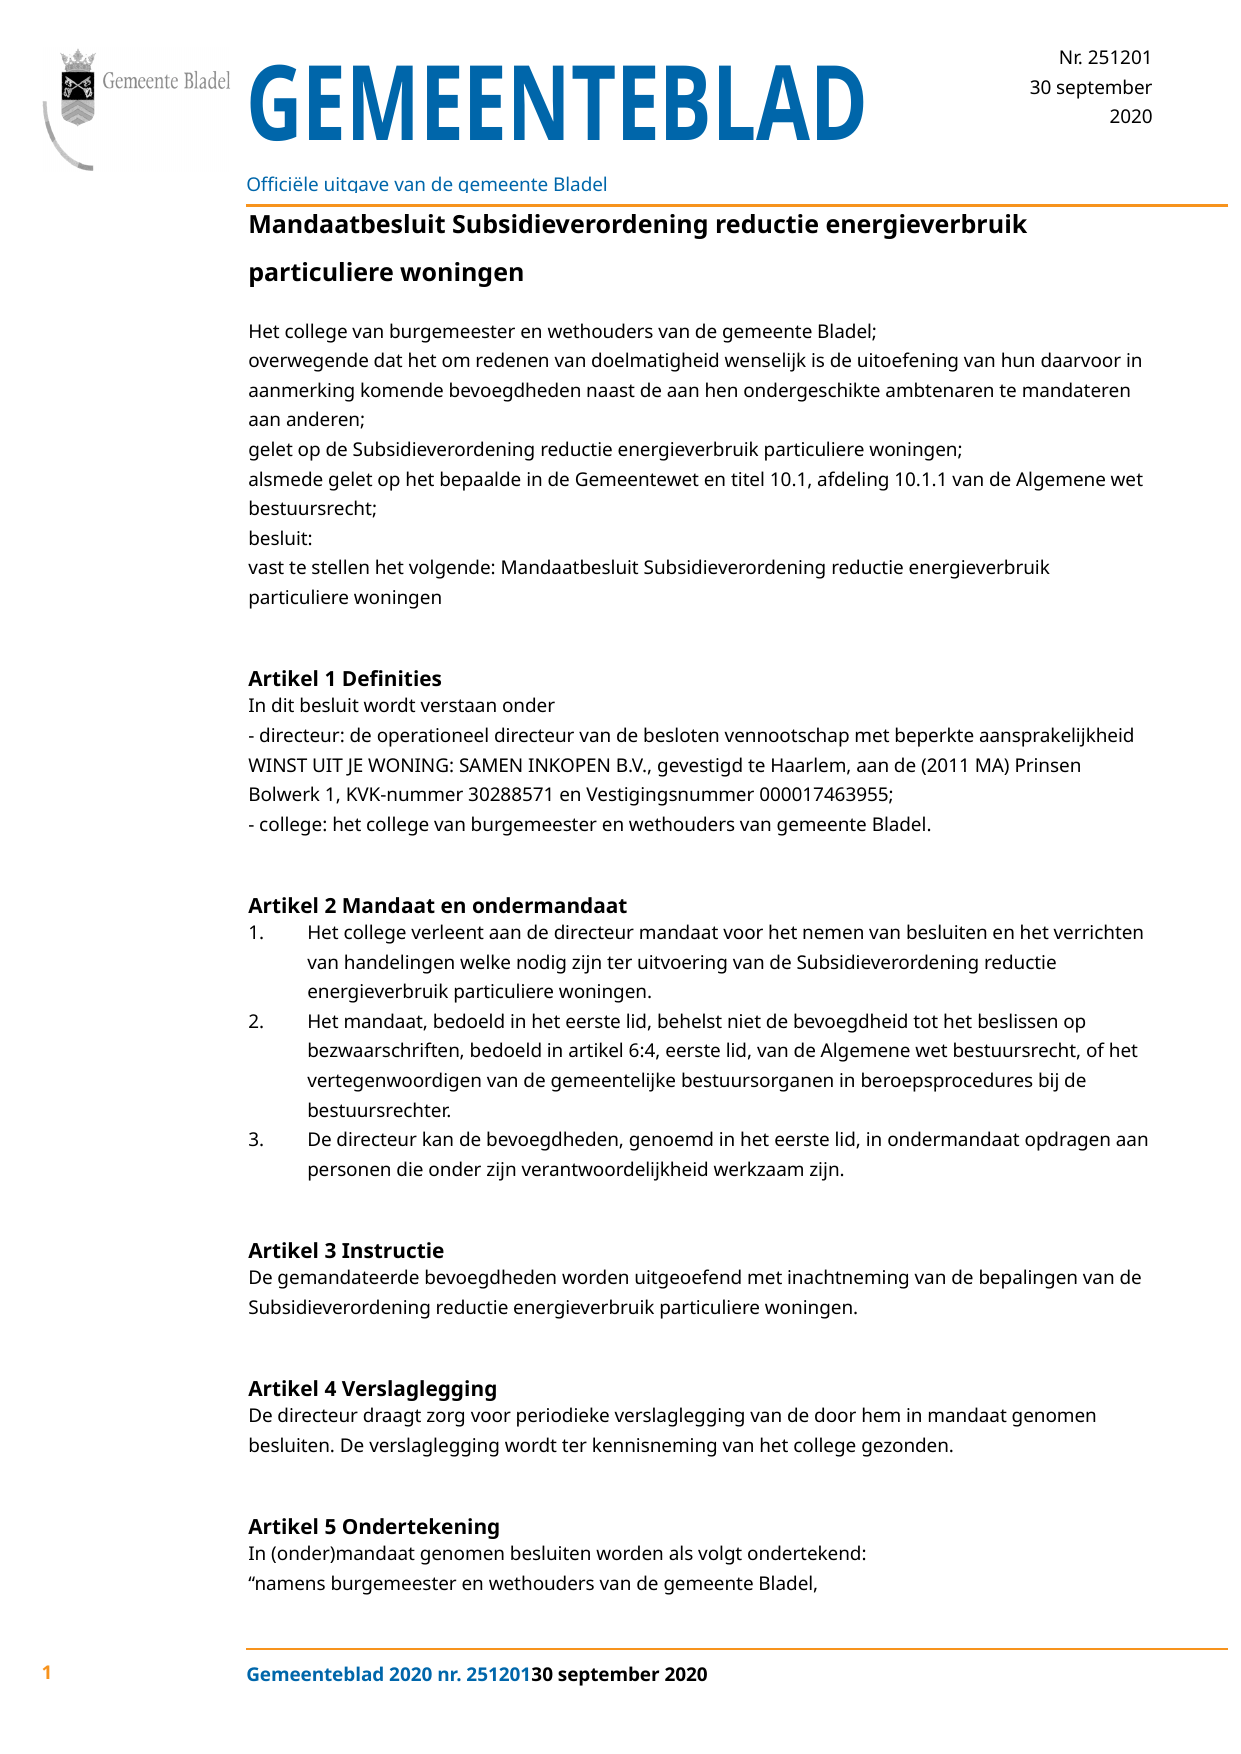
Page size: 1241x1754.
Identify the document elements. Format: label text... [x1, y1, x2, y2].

text “namens burgemeester en wethouders van de gemeente Bladel, [248, 1570, 1152, 1596]
text alsmede gelet op het bepaalde in de Gemeentewet en titel 10.1, afdeling 10.1.1 van de Algemene wet bestuursrecht; [248, 466, 1152, 521]
text Mandaatbesluit Subsidieverordening reductie energieverbruik particuliere woningen [248, 207, 1152, 288]
list Het college verleent aan de directeur mandaat voor het nemen van besluiten en het verrichten van handelingen welke nodig zijn ter uitvoering van de Subsidieverordening reductie energieverbruik particuliere woningen. [248, 919, 1152, 1004]
text besluit: [248, 525, 1152, 551]
text Het college van burgemeester en wethouders van de gemeente Bladel; [248, 318, 1152, 344]
picture [41, 47, 231, 172]
text overwegende dat het om redenen van doelmatigheid wenselijk is de uitoefening van hun daarvoor in aanmerking komende bevoegdheden naast de aan hen ondergeschikte ambtenaren te mandateren aan anderen; [248, 347, 1152, 432]
text De directeur draagt zorg voor periodieke verslaglegging van de door hem in mandaat genomen besluiten. De verslaglegging wordt ter kennisneming van het college gezonden. [248, 1402, 1152, 1458]
text Artikel 5 Ondertekening [248, 1512, 1152, 1541]
text gelet op de Subsidieverordening reductie energieverbruik particuliere woningen; [248, 436, 1152, 462]
text Artikel 3 Instructie [248, 1236, 1152, 1264]
text Artikel 2 Mandaat en ondermandaat [248, 891, 1152, 919]
list Het mandaat, bedoeld in het eerste lid, behelst niet de bevoegdheid tot het beslissen op bezwaarschriften, bedoeld in artikel 6:4, eerste lid, van de Algemene wet bestuursrecht, of het vertegenwoordigen van de gemeentelijke bestuursorganen in beroepsprocedures bij de bestuursrechter. [248, 1008, 1152, 1123]
text - directeur: de operationeel directeur van de besloten vennootschap met beperkte aansprakelijkheid WINST UIT JE WONING: SAMEN INKOPEN B.V., gevestigd te Haarlem, aan de (2011 MA) Prinsen Bolwerk 1, KVK-nummer 30288571 en Vestigingsnummer 000017463955; [248, 722, 1152, 807]
text Artikel 1 Definities [248, 664, 1152, 693]
list De directeur kan de bevoegdheden, genoemd in het eerste lid, in ondermandaat opdragen aan personen die onder zijn verantwoordelijkheid werkzaam zijn. [248, 1126, 1152, 1182]
text De gemandateerde bevoegdheden worden uitgeoefend met inachtneming van de bepalingen van de Subsidieverordening reductie energieverbruik particuliere woningen. [248, 1264, 1152, 1320]
text - college: het college van burgemeester en wethouders van gemeente Bladel. [248, 811, 1152, 837]
text In dit besluit wordt verstaan onder [248, 693, 1152, 718]
text vast te stellen het volgende: Mandaatbesluit Subsidieverordening reductie energieverbruik particuliere woningen [248, 554, 1152, 610]
text Artikel 4 Verslaglegging [248, 1374, 1152, 1402]
text In (onder)mandaat genomen besluiten worden als volgt ondertekend: [248, 1541, 1152, 1566]
